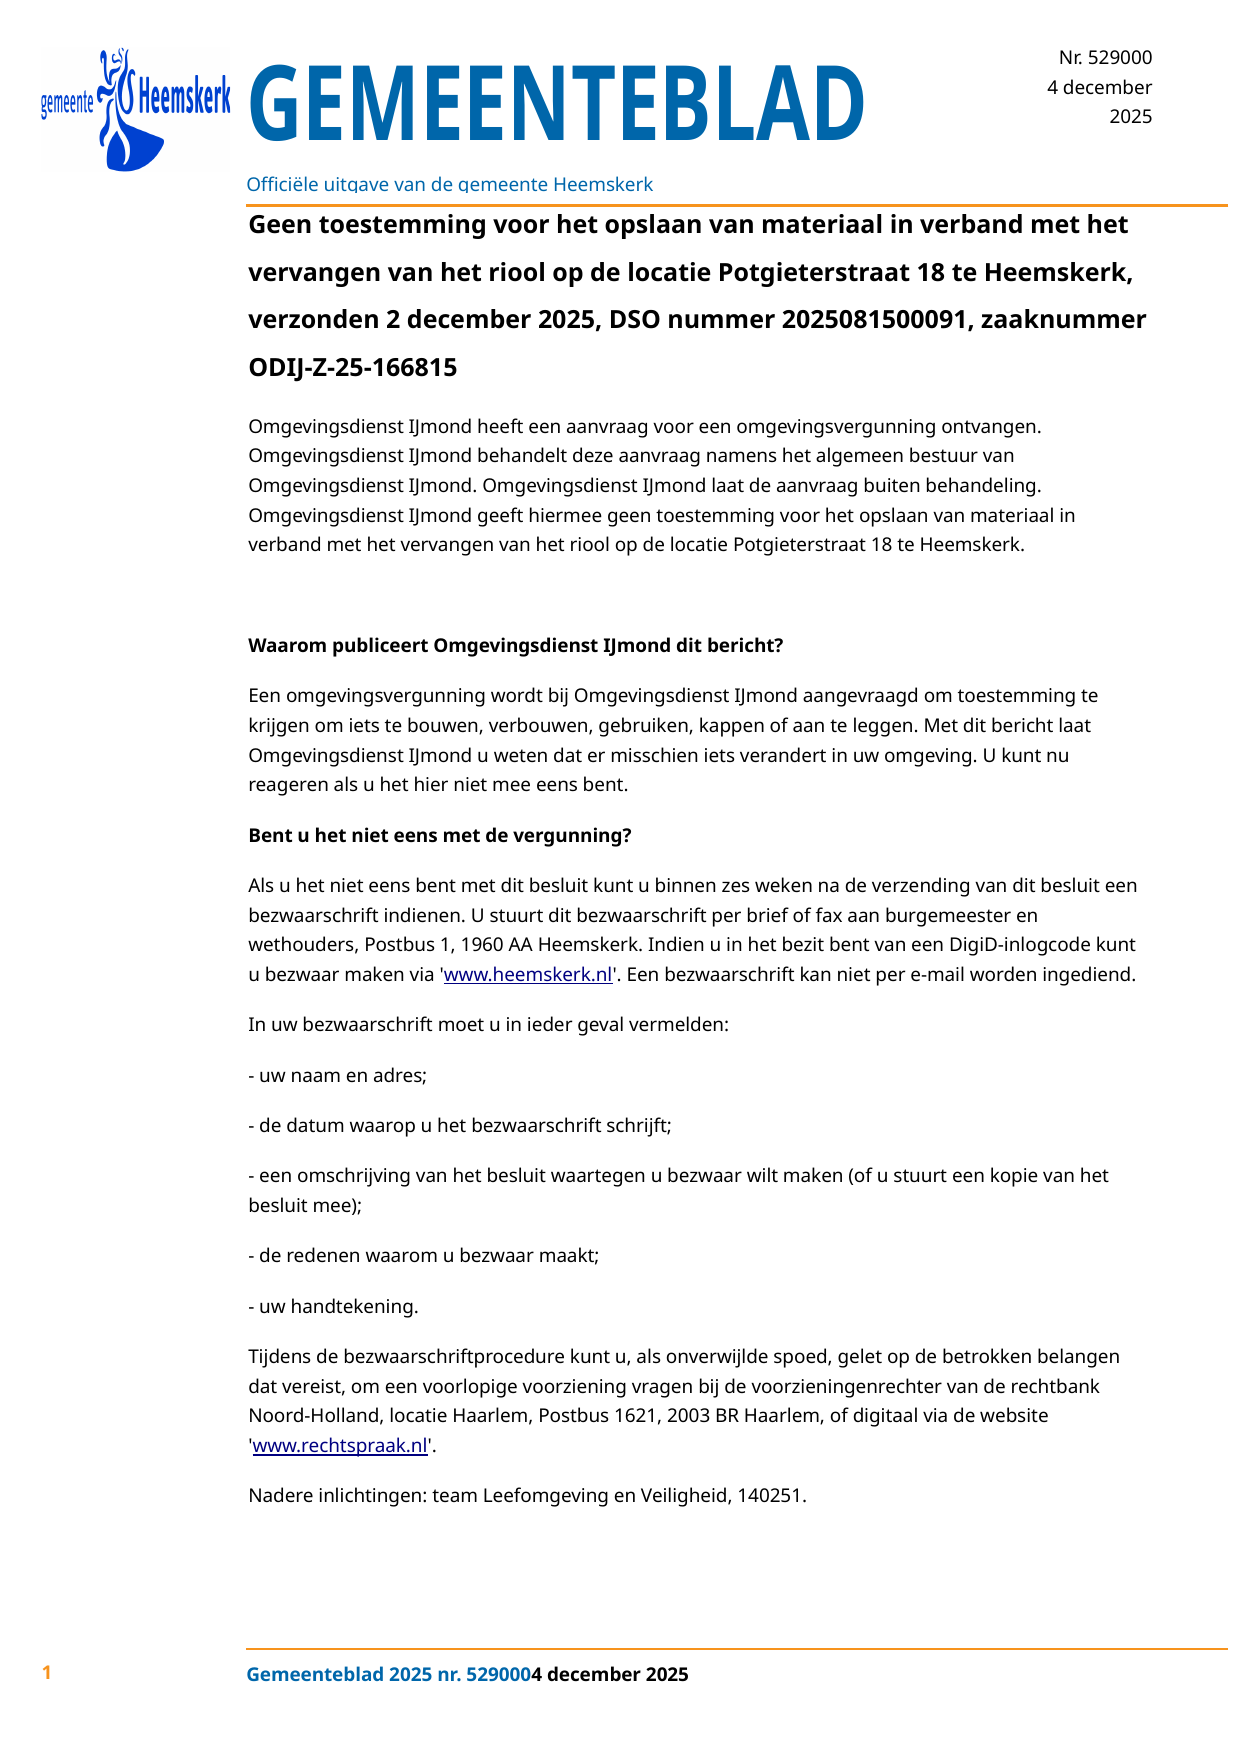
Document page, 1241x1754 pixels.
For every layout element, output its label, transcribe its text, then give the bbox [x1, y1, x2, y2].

text Tijdens de bezwaarschriftprocedure kunt u, als onverwijlde spoed, gelet op de betrokken belangen dat vereist, om een voorlopige voorziening vragen bij de voorzieningenrechter van de rechtbank Noord-Holland, locatie Haarlem, Postbus 1621, 2003 BR Haarlem, of digitaal via de website 'www.rechtspraak.nl'. [248, 1343, 1152, 1458]
text - uw handtekening. [248, 1293, 1152, 1319]
text - de redenen waarom u bezwaar maakt; [248, 1243, 1152, 1268]
text Waarom publiceert Omgevingsdienst IJmond dit bericht? [248, 632, 1152, 658]
text In uw bezwaarschrift moet u in ieder geval vermelden: [248, 1011, 1152, 1037]
text Bent u het niet eens met de vergunning? [248, 822, 1152, 848]
text - uw naam en adres; [248, 1062, 1152, 1088]
text - de datum waarop u het bezwaarschrift schrijft; [248, 1112, 1152, 1138]
text Nadere inlichtingen: team Leefomgeving en Veiligheid, 140251. [248, 1483, 1152, 1508]
text Als u het niet eens bent met dit besluit kunt u binnen zes weken na de verzending van dit besluit een bezwaarschrift indienen. U stuurt dit bezwaarschrift per brief of fax aan burgemeester en wethouders, Postbus 1, 1960 AA Heemskerk. Indien u in het bezit bent van een DigiD-inlogcode kunt u bezwaar maken via 'www.heemskerk.nl'. Een bezwaarschrift kan niet per e-mail worden ingediend. [248, 872, 1152, 987]
text Geen toestemming voor het opslaan van materiaal in verband met het vervangen van het riool op de locatie Potgieterstraat 18 te Heemskerk, verzonden 2 december 2025, DSO nummer 2025081500091, zaaknummer ODIJ-Z-25-166815 [248, 207, 1152, 384]
picture [41, 47, 231, 172]
text Omgevingsdienst IJmond heeft een aanvraag voor een omgevingsvergunning ontvangen. Omgevingsdienst IJmond behandelt deze aanvraag namens het algemeen bestuur van Omgevingsdienst IJmond. Omgevingsdienst IJmond laat de aanvraag buiten behandeling. Omgevingsdienst IJmond geeft hiermee geen toestemming voor het opslaan van materiaal in verband met het vervangen van het riool op de locatie Potgieterstraat 18 te Heemskerk. [248, 413, 1152, 557]
text - een omschrijving van het besluit waartegen u bezwaar wilt maken (of u stuurt een kopie van het besluit mee); [248, 1163, 1152, 1218]
text Een omgevingsvergunning wordt bij Omgevingsdienst IJmond aangevraagd om toestemming te krijgen om iets te bouwen, verbouwen, gebruiken, kappen of aan te leggen. Met dit bericht laat Omgevingsdienst IJmond u weten dat er misschien iets verandert in uw omgeving. U kunt nu reageren als u het hier niet mee eens bent. [248, 683, 1152, 797]
